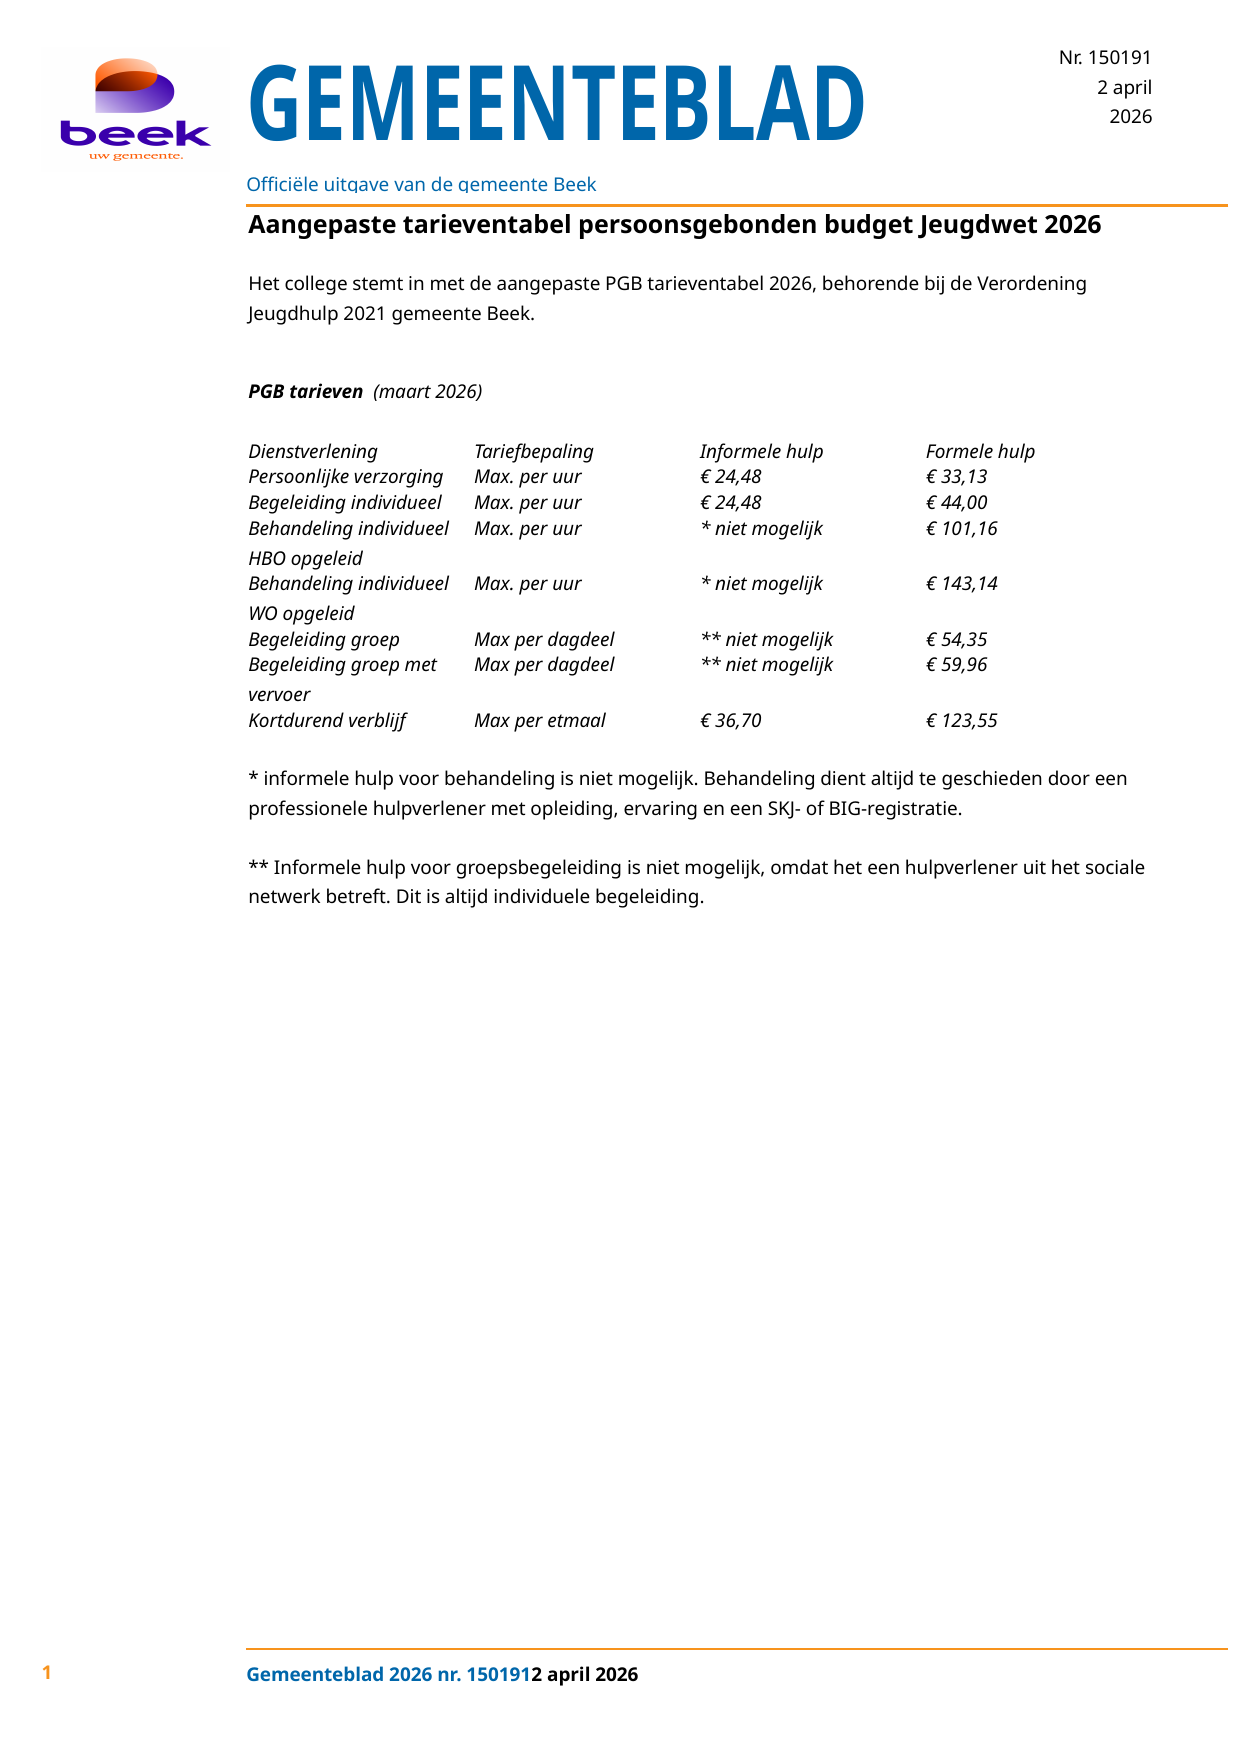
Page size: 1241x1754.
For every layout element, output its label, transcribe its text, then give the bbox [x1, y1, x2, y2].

table_cell Kortdurend verblijf [248, 707, 474, 733]
table_cell € 24,48 [700, 490, 926, 515]
table_cell Behandeling individueel HBO opgeleid [248, 515, 474, 571]
text Het college stemt in met de aangepaste PGB tarieventabel 2026, behorende bij de Verordening Jeugdhulp 2021 gemeente Beek. [248, 270, 1152, 326]
table_header Formele hulp [926, 438, 1152, 464]
table_cell ** niet mogelijk [700, 652, 926, 707]
table_cell Max per etmaal [474, 707, 700, 733]
table_cell € 143,14 [926, 571, 1152, 626]
table_cell * niet mogelijk [700, 515, 926, 571]
table_cell Max. per uur [474, 571, 700, 626]
table_cell € 33,13 [926, 464, 1152, 489]
table_cell € 123,55 [926, 707, 1152, 733]
table_cell Max. per uur [474, 490, 700, 515]
table_cell Persoonlijke verzorging [248, 464, 474, 489]
table_cell € 54,35 [926, 626, 1152, 652]
text PGB tarieven (maart 2026) [248, 379, 1152, 404]
table_header Dienstverlening [248, 438, 474, 464]
table_cell Max per dagdeel [474, 652, 700, 707]
table_cell € 36,70 [700, 707, 926, 733]
table_cell € 24,48 [700, 464, 926, 489]
table_header Informele hulp [700, 438, 926, 464]
table_cell ** niet mogelijk [700, 626, 926, 652]
text ** Informele hulp voor groepsbegeleiding is niet mogelijk, omdat het een hulpverlener uit het sociale netwerk betreft. Dit is altijd individuele begeleiding. [248, 854, 1152, 909]
table_cell € 59,96 [926, 652, 1152, 707]
table_cell Begeleiding groep met vervoer [248, 652, 474, 707]
table_cell € 44,00 [926, 490, 1152, 515]
table_header Tariefbepaling [474, 438, 700, 464]
picture [41, 47, 231, 172]
table_cell Max. per uur [474, 515, 700, 571]
table_cell € 101,16 [926, 515, 1152, 571]
text Aangepaste tarieventabel persoonsgebonden budget Jeugdwet 2026 [248, 207, 1152, 241]
table_cell Behandeling individueel WO opgeleid [248, 571, 474, 626]
table_cell Begeleiding groep [248, 626, 474, 652]
table_cell * niet mogelijk [700, 571, 926, 626]
table_cell Max. per uur [474, 464, 700, 489]
text * informele hulp voor behandeling is niet mogelijk. Behandeling dient altijd te geschieden door een professionele hulpverlener met opleiding, ervaring en een SKJ- of BIG-registratie. [248, 765, 1152, 821]
table_cell Max per dagdeel [474, 626, 700, 652]
table_cell Begeleiding individueel [248, 490, 474, 515]
